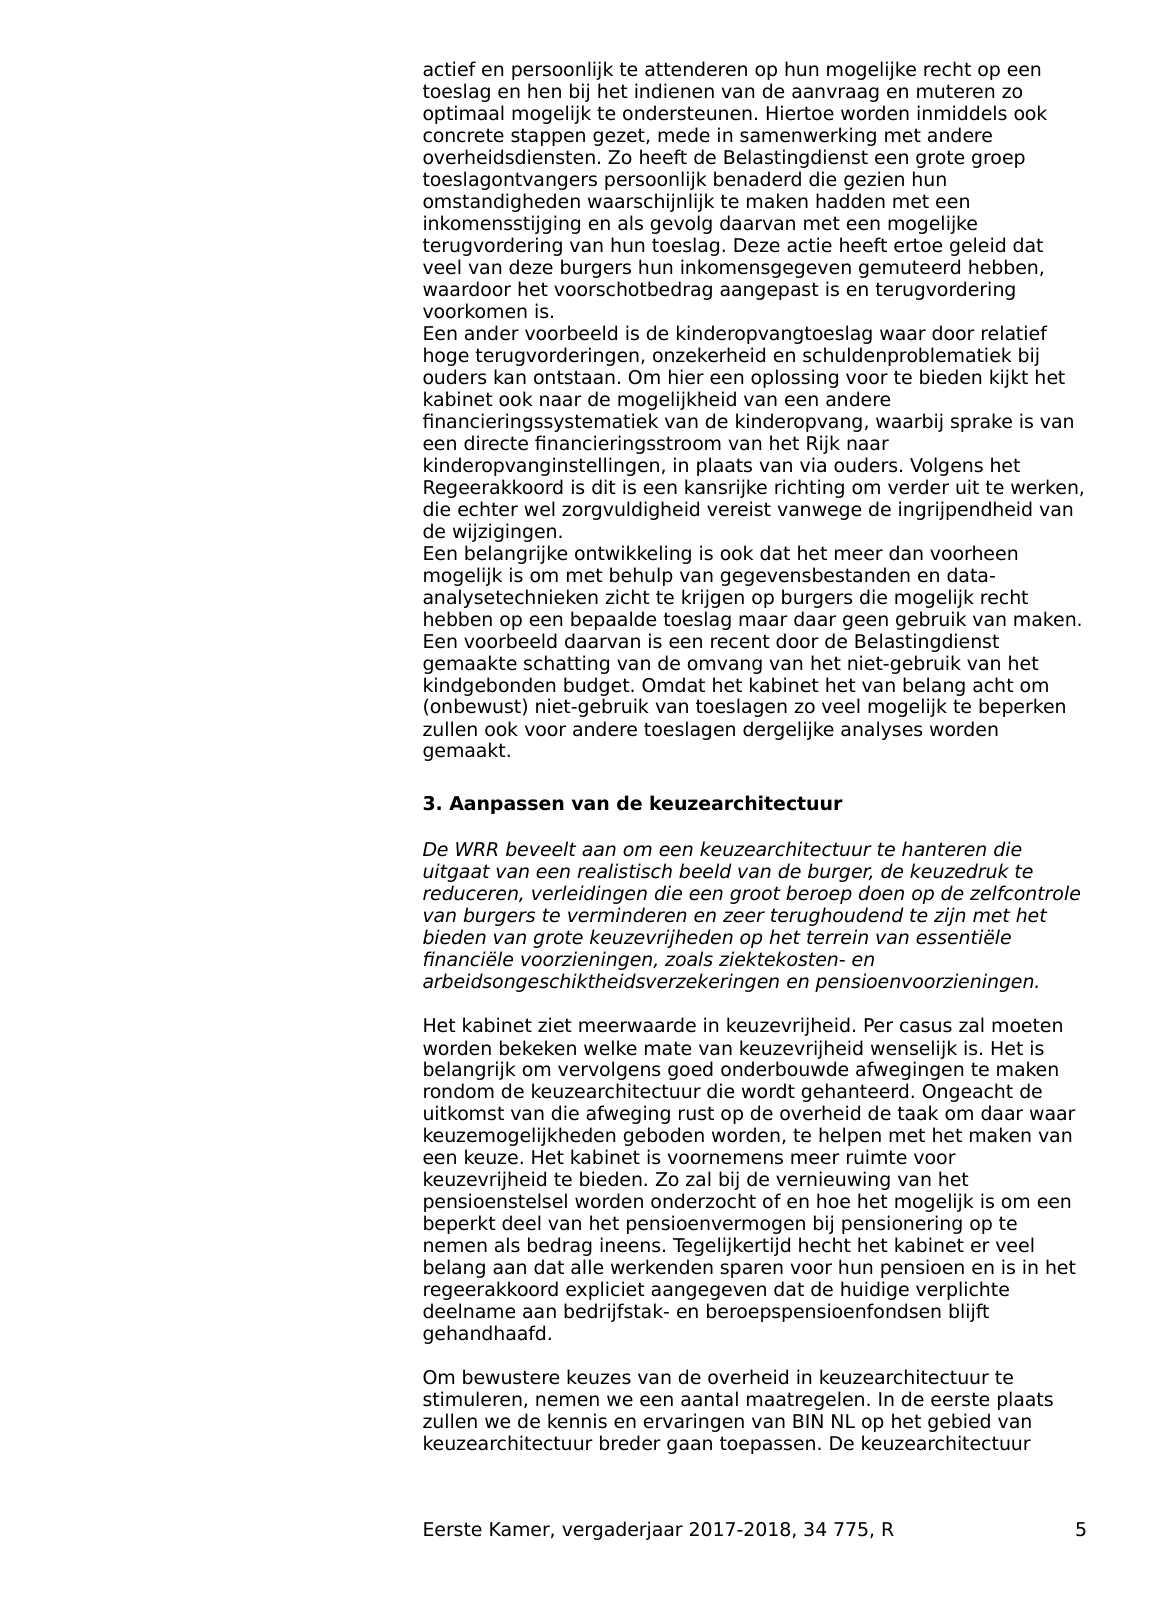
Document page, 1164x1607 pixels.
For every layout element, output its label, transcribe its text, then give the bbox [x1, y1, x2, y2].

text De WRR beveelt aan om een keuzearchitectuur te hanteren die uitgaat van een realistisch beeld van de burger, de keuzedruk te reduceren, verleidingen die een groot beroep doen op de zelfcontrole van burgers te verminderen en zeer terughoudend te zijn met het bieden van grote keuzevrijheden op het terrein van essentiële financiële voorzieningen, zoals ziektekosten- en arbeidsongeschiktheidsverzekeringen en pensioenvoorzieningen. [422, 839, 1087, 993]
text Een belangrijke ontwikkeling is ook dat het meer dan voorheen mogelijk is om met behulp van gegevensbestanden en data-analysetechnieken zicht te krijgen op burgers die mogelijk recht hebben op een bepaalde toeslag maar daar geen gebruik van maken. Een voorbeeld daarvan is een recent door de Belastingdienst gemaakte schatting van de omvang van het niet-gebruik van het kindgebonden budget. Omdat het kabinet het van belang acht om (onbewust) niet-gebruik van toeslagen zo veel mogelijk te beperken zullen ook voor andere toeslagen dergelijke analyses worden gemaakt. [422, 543, 1087, 762]
text actief en persoonlijk te attenderen op hun mogelijke recht op een toeslag en hen bij het indienen van de aanvraag en muteren zo optimaal mogelijk te ondersteunen. Hiertoe worden inmiddels ook concrete stappen gezet, mede in samenwerking met andere overheidsdiensten. Zo heeft de Belastingdienst een grote groep toeslagontvangers persoonlijk benaderd die gezien hun omstandigheden waarschijnlijk te maken hadden met een inkomensstijging en als gevolg daarvan met een mogelijke terugvordering van hun toeslag. Deze actie heeft ertoe geleid dat veel van deze burgers hun inkomensgegeven gemuteerd hebben, waardoor het voorschotbedrag aangepast is en terugvordering voorkomen is. [422, 59, 1087, 323]
text Om bewustere keuzes van de overheid in keuzearchitectuur te stimuleren, nemen we een aantal maatregelen. In de eerste plaats zullen we de kennis en ervaringen van BIN NL op het gebied van keuzearchitectuur breder gaan toepassen. De keuzearchitectuur [422, 1367, 1087, 1455]
text Het kabinet ziet meerwaarde in keuzevrijheid. Per casus zal moeten worden bekeken welke mate van keuzevrijheid wenselijk is. Het is belangrijk om vervolgens goed onderbouwde afwegingen te maken rondom de keuzearchitectuur die wordt gehanteerd. Ongeacht de uitkomst van die afweging rust op de overheid de taak om daar waar keuzemogelijkheden geboden worden, te helpen met het maken van een keuze. Het kabinet is voornemens meer ruimte voor keuzevrijheid te bieden. Zo zal bij de vernieuwing van het pensioenstelsel worden onderzocht of en hoe het mogelijk is om een beperkt deel van het pensioenvermogen bij pensionering op te nemen als bedrag ineens. Tegelijkertijd hecht het kabinet er veel belang aan dat alle werkenden sparen voor hun pensioen en is in het regeerakkoord expliciet aangegeven dat de huidige verplichte deelname aan bedrijfstak- en beroepspensioenfondsen blijft gehandhaafd. [422, 1015, 1087, 1345]
subtitle 3. Aanpassen van de keuzearchitectuur [422, 792, 1087, 814]
text Een ander voorbeeld is de kinderopvangtoeslag waar door relatief hoge terugvorderingen, onzekerheid en schuldenproblematiek bij ouders kan ontstaan. Om hier een oplossing voor te bieden kijkt het kabinet ook naar de mogelijkheid van een andere financieringssystematiek van de kinderopvang, waarbij sprake is van een directe financieringsstroom van het Rijk naar kinderopvanginstellingen, in plaats van via ouders. Volgens het Regeerakkoord is dit is een kansrijke richting om verder uit te werken, die echter wel zorgvuldigheid vereist vanwege de ingrijpendheid van de wijzigingen. [422, 323, 1087, 543]
